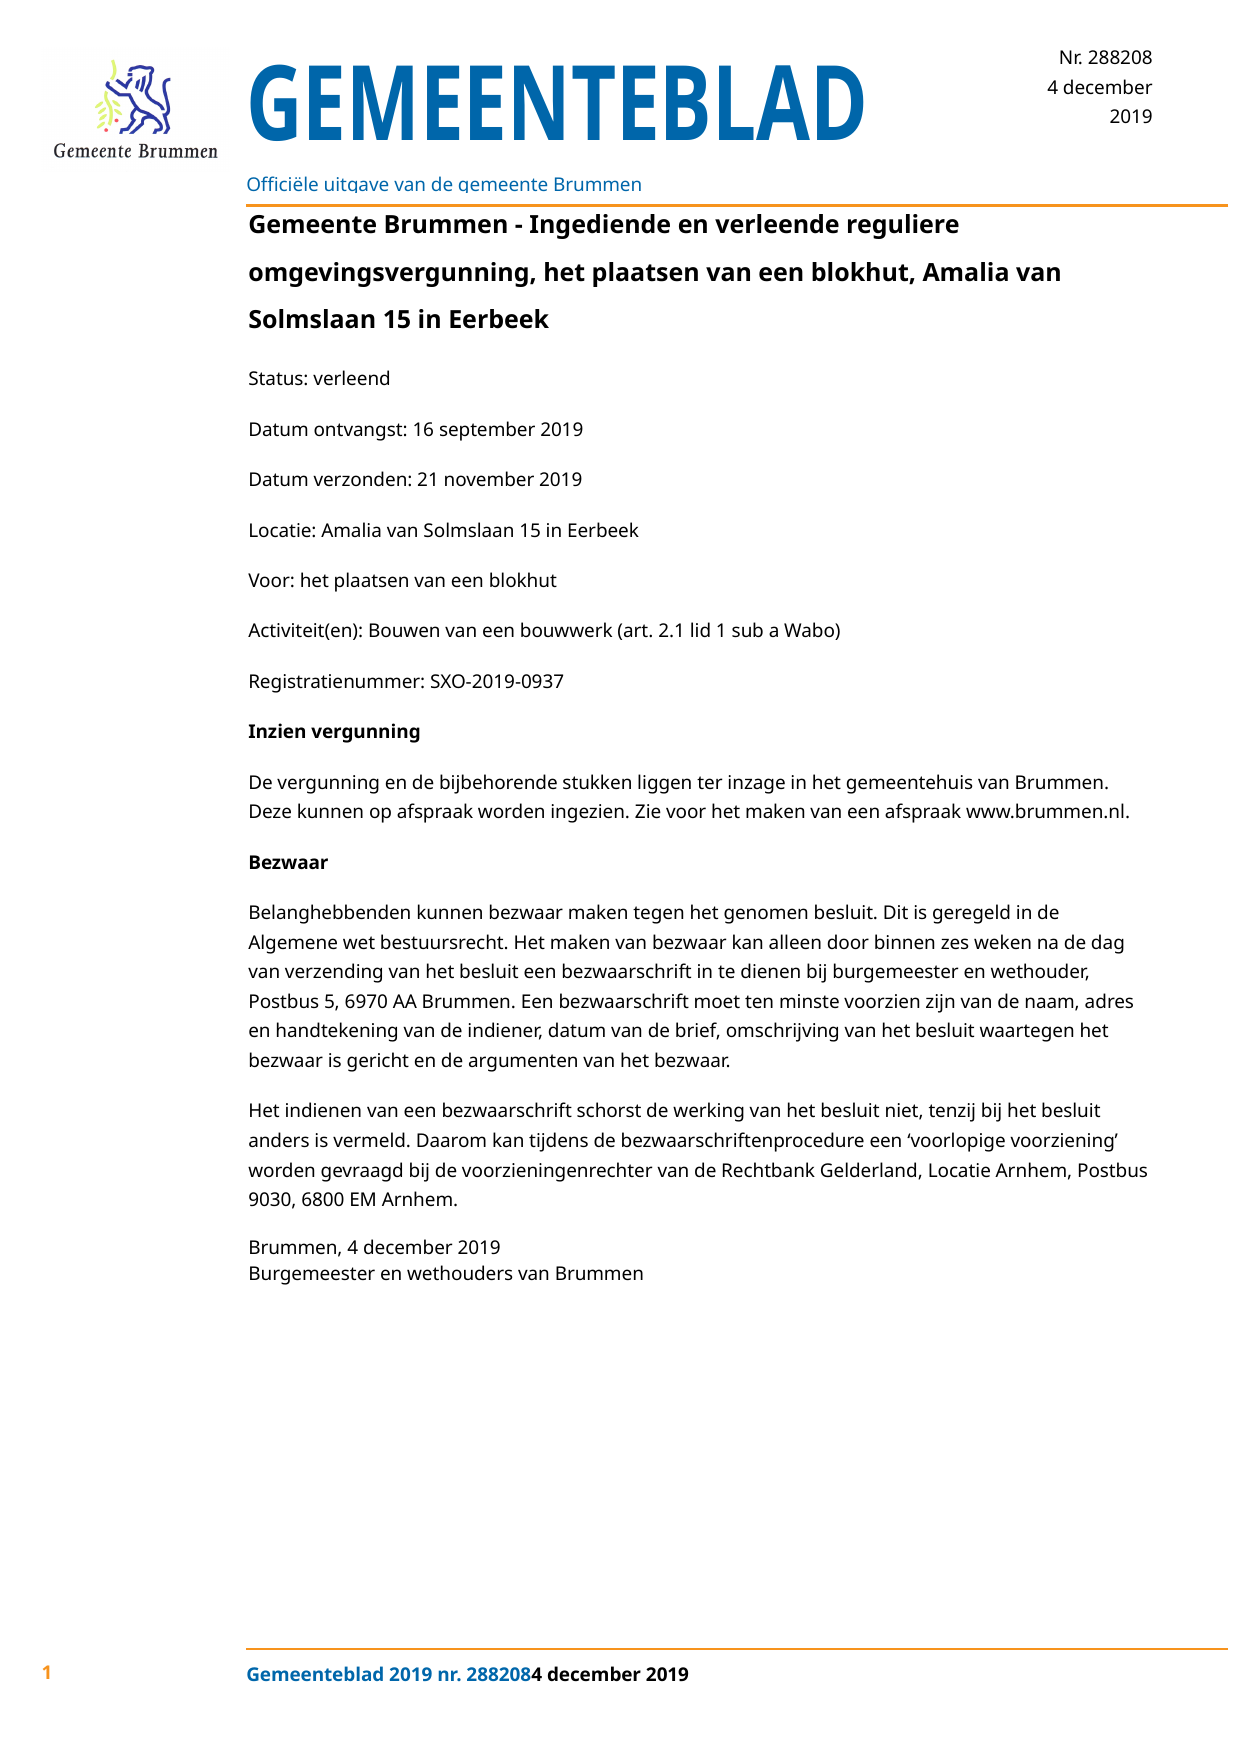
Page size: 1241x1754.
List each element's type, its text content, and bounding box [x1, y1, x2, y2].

text Gemeente Brummen - Ingediende en verleende reguliere omgevingsvergunning, het plaatsen van een blokhut, Amalia van Solmslaan 15 in Eerbeek [248, 207, 1152, 336]
text Bezwaar [248, 849, 1152, 874]
text Inzien vergunning [248, 718, 1152, 744]
text Belanghebbenden kunnen bezwaar maken tegen het genomen besluit. Dit is geregeld in de Algemene wet bestuursrecht. Het maken van bezwaar kan alleen door binnen zes weken na de dag van verzending van het besluit een bezwaarschrift in te dienen bij burgemeester en wethouder, Postbus 5, 6970 AA Brummen. Een bezwaarschrift moet ten minste voorzien zijn van de naam, adres en handtekening van de indiener, datum van de brief, omschrijving van het besluit waartegen het bezwaar is gericht en de argumenten van het bezwaar. [248, 899, 1152, 1073]
text Activiteit(en): Bouwen van een bouwwerk (art. 2.1 lid 1 sub a Wabo) [248, 618, 1152, 643]
text Brummen, 4 december 2019 [248, 1234, 1152, 1260]
text Locatie: Amalia van Solmslaan 15 in Eerbeek [248, 517, 1152, 542]
text Registratienummer: SXO-2019-0937 [248, 668, 1152, 694]
picture [41, 47, 231, 172]
text Voor: het plaatsen van een blokhut [248, 567, 1152, 593]
text Het indienen van een bezwaarschrift schorst de werking van het besluit niet, tenzij bij het besluit anders is vermeld. Daarom kan tijdens de bezwaarschriftenprocedure een ‘voorlopige voorziening’ worden gevraagd bij de voorzieningenrechter van de Rechtbank Gelderland, Locatie Arnhem, Postbus 9030, 6800 EM Arnhem. [248, 1098, 1152, 1212]
text Status: verleend [248, 366, 1152, 391]
text Burgemeester en wethouders van Brummen [248, 1260, 1152, 1286]
text Datum ontvangst: 16 september 2019 [248, 416, 1152, 442]
text Datum verzonden: 21 november 2019 [248, 466, 1152, 492]
text De vergunning en de bijbehorende stukken liggen ter inzage in het gemeentehuis van Brummen. Deze kunnen op afspraak worden ingezien. Zie voor het maken van een afspraak www.brummen.nl. [248, 769, 1152, 824]
